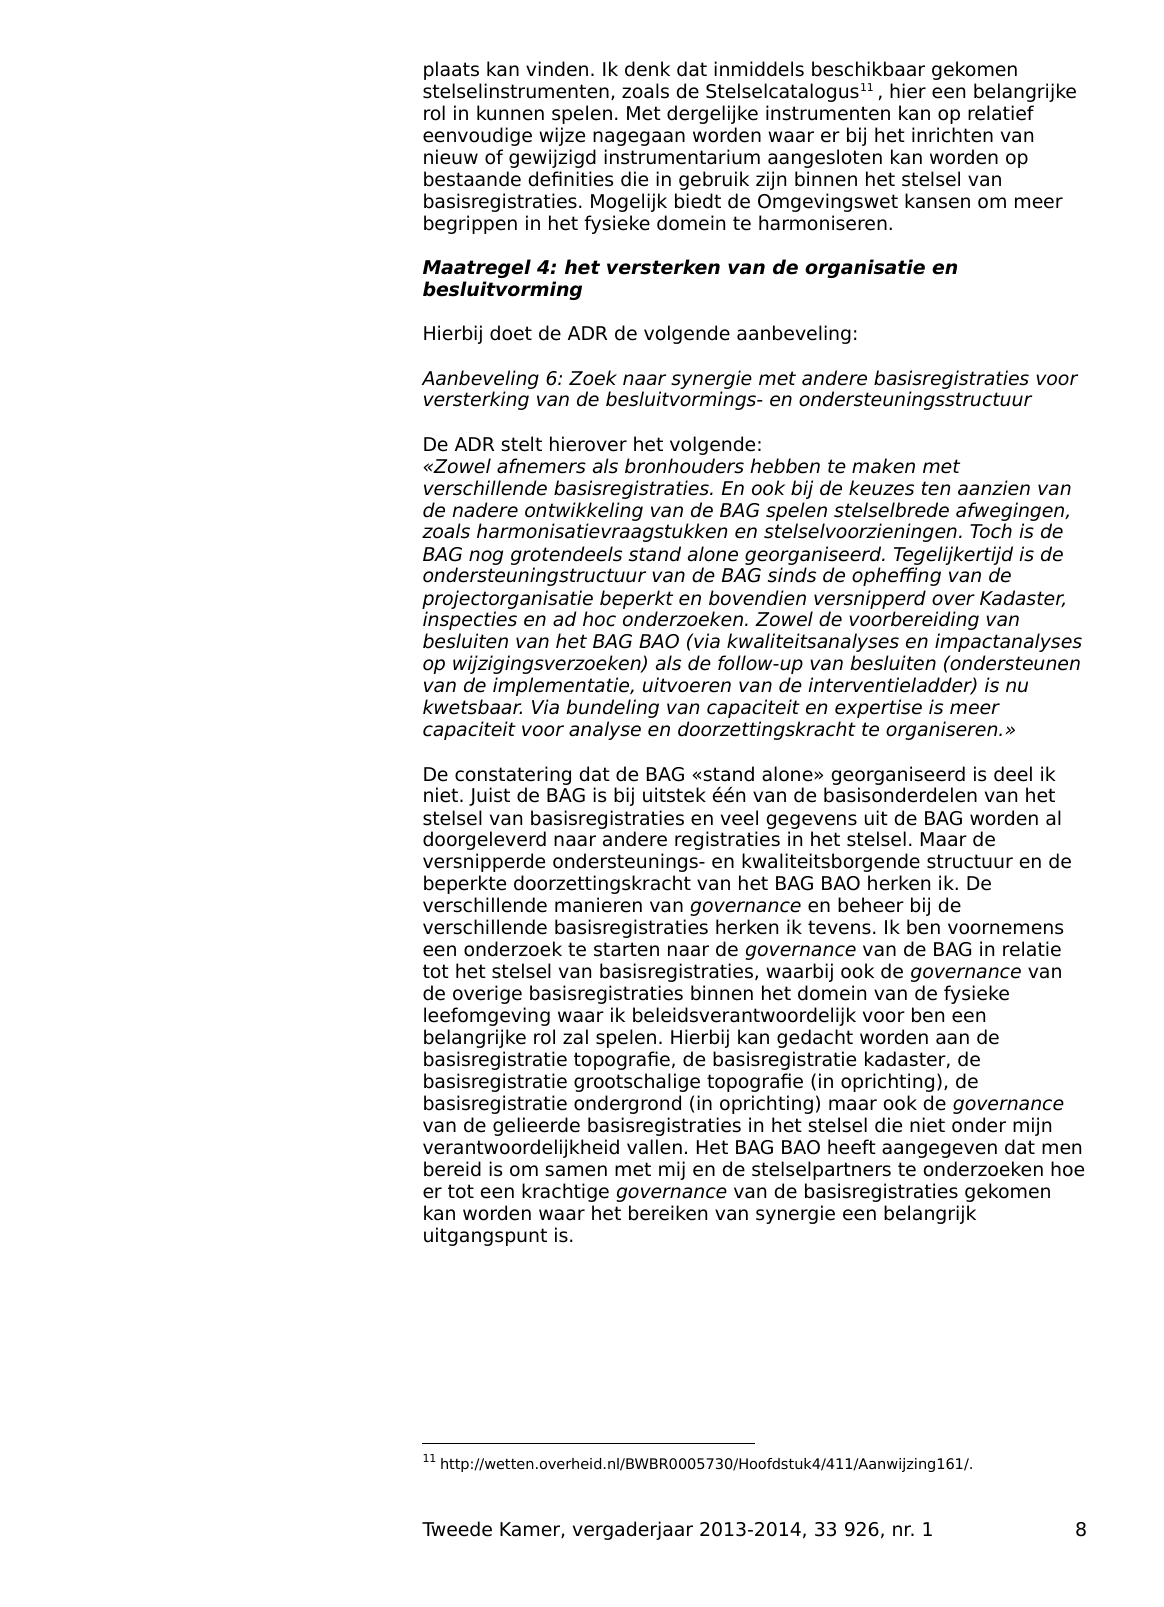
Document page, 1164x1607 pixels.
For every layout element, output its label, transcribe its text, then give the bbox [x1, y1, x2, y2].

subtitle Aanbeveling 6: Zoek naar synergie met andere basisregistraties voor versterking van de besluitvormings- en ondersteuningsstructuur [422, 367, 1087, 411]
text De ADR stelt hierover het volgende: [422, 433, 1087, 456]
text De constatering dat de BAG «stand alone» georganiseerd is deel ik niet. Juist de BAG is bij uitstek één van de basisonderdelen van het stelsel van basisregistraties en veel gegevens uit de BAG worden al doorgeleverd naar andere registraties in het stelsel. Maar de versnipperde ondersteunings- en kwaliteitsborgende structuur en de beperkte doorzettingskracht van het BAG BAO herken ik. De verschillende manieren van governance en beheer bij de verschillende basisregistraties herken ik tevens. Ik ben voornemens een onderzoek te starten naar de governance van de BAG in relatie tot het stelsel van basisregistraties, waarbij ook de governance van de overige basisregistraties binnen het domein van de fysieke leefomgeving waar ik beleidsverantwoordelijk voor ben een belangrijke rol zal spelen. Hierbij kan gedacht worden aan de basisregistratie topografie, de basisregistratie kadaster, de basisregistratie grootschalige topografie (in oprichting), de basisregistratie ondergrond (in oprichting) maar ook de governance van de gelieerde basisregistraties in het stelsel die niet onder mijn verantwoordelijkheid vallen. Het BAG BAO heeft aangegeven dat men bereid is om samen met mij en de stelselpartners te onderzoeken hoe er tot een krachtige governance van de basisregistraties gekomen kan worden waar het bereiken van synergie een belangrijk uitgangspunt is. [422, 763, 1087, 1247]
text Hierbij doet de ADR de volgende aanbeveling: [422, 323, 1087, 345]
subtitle Maatregel 4: het versterken van de organisatie en besluitvorming [422, 257, 1087, 301]
text plaats kan vinden. Ik denk dat inmiddels beschikbaar gekomen stelselinstrumenten, zoals de Stelselcatalogus, hier een belangrijke rol in kunnen spelen. Met dergelijke instrumenten kan op relatief eenvoudige wijze nagegaan worden waar er bij het inrichten van nieuw of gewijzigd instrumentarium aangesloten kan worden op bestaande definities die in gebruik zijn binnen het stelsel van basisregistraties. Mogelijk biedt de Omgevingswet kansen om meer begrippen in het fysieke domein te harmoniseren. [422, 59, 1087, 235]
text «Zowel afnemers als bronhouders hebben te maken met verschillende basisregistraties. En ook bij de keuzes ten aanzien van de nadere ontwikkeling van de BAG spelen stelselbrede afwegingen, zoals harmonisatievraagstukken en stelselvoorzieningen. Toch is de BAG nog grotendeels stand alone georganiseerd. Tegelijkertijd is de ondersteuningstructuur van de BAG sinds de opheffing van de projectorganisatie beperkt en bovendien versnipperd over Kadaster, inspecties en ad hoc onderzoeken. Zowel de voorbereiding van besluiten van het BAG BAO (via kwaliteitsanalyses en impactanalyses op wijzigingsverzoeken) als de follow-up van besluiten (ondersteunen van de implementatie, uitvoeren van de interventieladder) is nu kwetsbaar. Via bundeling van capaciteit en expertise is meer capaciteit voor analyse en doorzettingskracht te organiseren.» [422, 456, 1087, 741]
text http://wetten.overheid.nl/BWBR0005730/Hoofdstuk4/411/Aanwijzing161/. [422, 1452, 1087, 1474]
